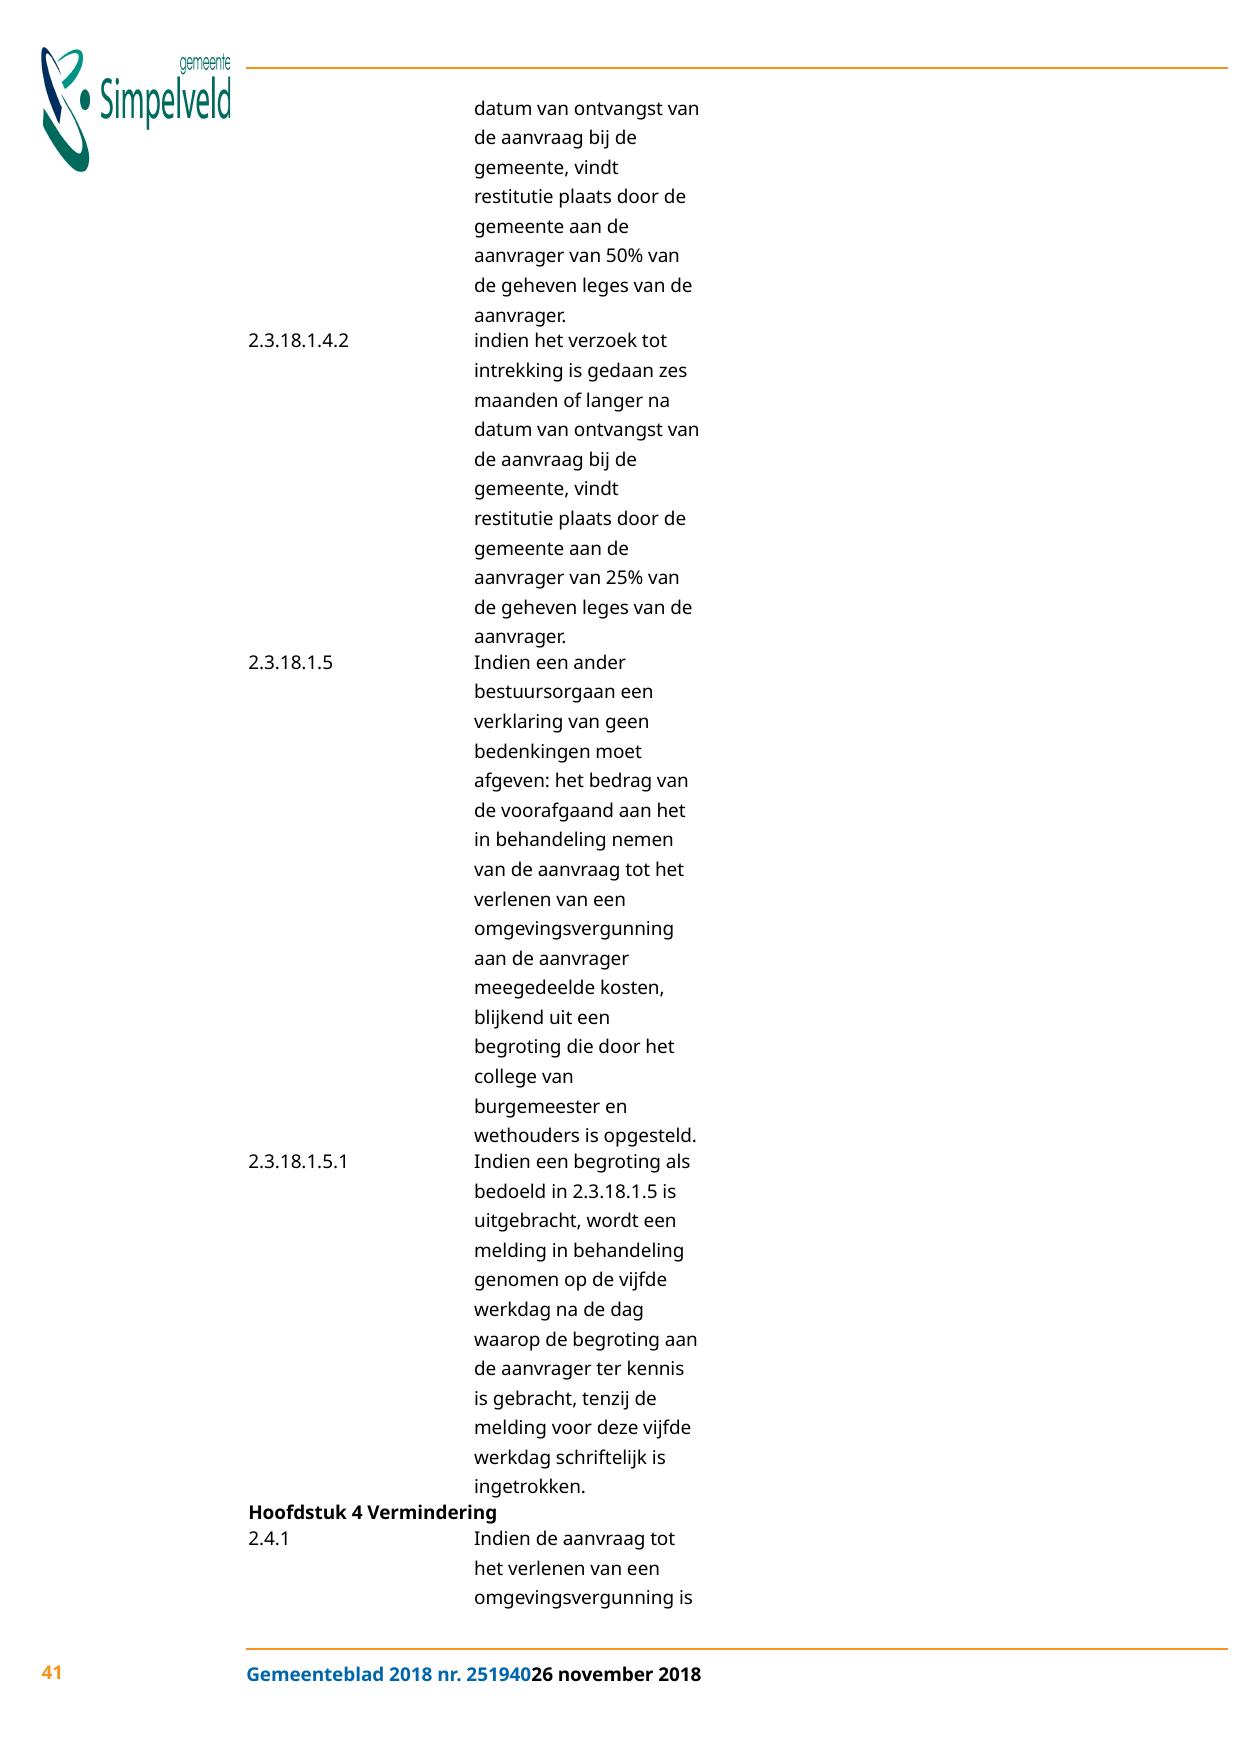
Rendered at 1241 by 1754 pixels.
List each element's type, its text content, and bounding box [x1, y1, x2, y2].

table_cell 2.3.18.1.5.1 [248, 1148, 474, 1499]
table_cell datum van ontvangst van de aanvraag bij de gemeente, vindt restitutie plaats door de gemeente aan de aanvrager van 50% van de geheven leges van de aanvrager. [474, 95, 700, 328]
table_cell [926, 1525, 1152, 1610]
table_cell indien het verzoek tot intrekking is gedaan zes maanden of langer na datum van ontvangst van de aanvraag bij de gemeente, vindt restitutie plaats door de gemeente aan de aanvrager van 25% van de geheven leges van de aanvrager. [474, 328, 700, 649]
table_cell [248, 95, 474, 328]
table_cell Hoofdstuk 4 Vermindering [248, 1499, 700, 1525]
table_cell [700, 1525, 926, 1610]
table_cell Indien een ander bestuursorgaan een verklaring van geen bedenkingen moet afgeven: het bedrag van de voorafgaand aan het in behandeling nemen van de aanvraag tot het verlenen van een omgevingsvergunning aan de aanvrager meegedeelde kosten, blijkend uit een begroting die door het college van burgemeester en wethouders is opgesteld. [474, 649, 700, 1148]
table_cell Indien de aanvraag tot het verlenen van een omgevingsvergunning is [474, 1525, 700, 1610]
table_cell [926, 649, 1152, 1148]
table_cell Indien een begroting als bedoeld in 2.3.18.1.5 is uitgebracht, wordt een melding in behandeling genomen op de vijfde werkdag na de dag waarop de begroting aan de aanvrager ter kennis is gebracht, tenzij de melding voor deze vijfde werkdag schriftelijk is ingetrokken. [474, 1148, 700, 1499]
table_cell [700, 649, 926, 1148]
table_cell 2.4.1 [248, 1525, 474, 1610]
table_cell [700, 95, 926, 328]
table_cell [700, 1148, 926, 1499]
table_cell [700, 1499, 926, 1525]
table_cell [926, 1148, 1152, 1499]
table_cell 2.3.18.1.4.2 [248, 328, 474, 649]
table_cell [926, 328, 1152, 649]
picture [41, 47, 231, 172]
table_cell [926, 1499, 1152, 1525]
table_cell 2.3.18.1.5 [248, 649, 474, 1148]
table_cell [926, 95, 1152, 328]
table_cell [700, 328, 926, 649]
